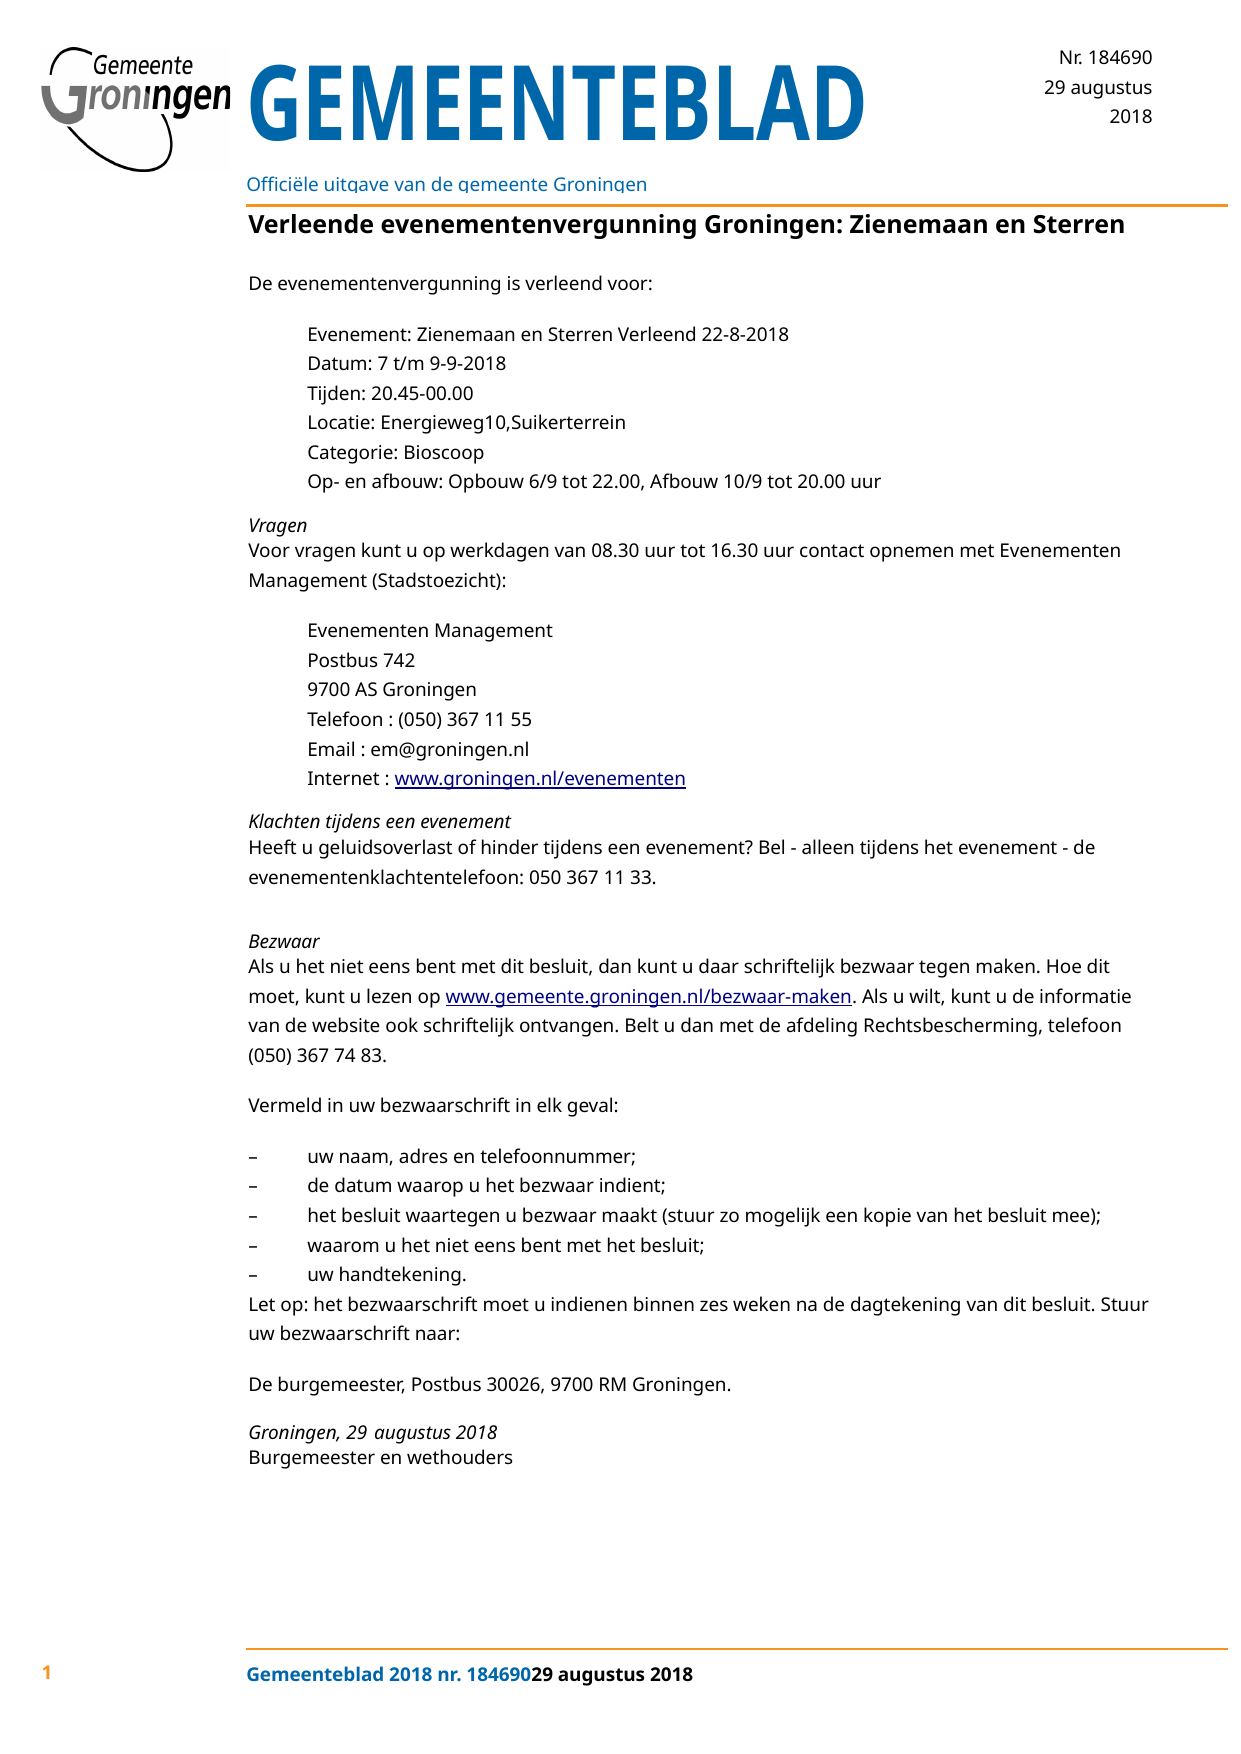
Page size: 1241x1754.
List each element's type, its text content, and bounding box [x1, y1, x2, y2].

list Internet : www.groningen.nl/evenementen [248, 765, 1152, 791]
list Tijden: 20.45-00.00 [248, 380, 1152, 406]
text De burgemeester, Postbus 30026, 9700 RM Groningen. [248, 1371, 1152, 1397]
list Categorie: Bioscoop [248, 439, 1152, 465]
list waarom u het niet eens bent met het besluit; [248, 1232, 1152, 1258]
text De evenementenvergunning is verleend voor: [248, 270, 1152, 296]
list uw handtekening. [248, 1261, 1152, 1287]
list Evenementen Management [248, 617, 1152, 643]
text Burgemeester en wethouders [248, 1444, 1152, 1470]
list Email : em@groningen.nl [248, 736, 1152, 762]
picture [41, 47, 231, 172]
list Op- en afbouw: Opbouw 6/9 tot 22.00, Afbouw 10/9 tot 20.00 uur [248, 469, 1152, 494]
list Postbus 742 [248, 647, 1152, 673]
text Vragen [248, 512, 1152, 537]
list Locatie: Energieweg10,Suikerterrein [248, 409, 1152, 435]
text Bezwaar [248, 928, 1152, 953]
text Vermeld in uw bezwaarschrift in elk geval: [248, 1093, 1152, 1118]
text Voor vragen kunt u op werkdagen van 08.30 uur tot 16.30 uur contact opnemen met Evenementen Management (Stadstoezicht): [248, 537, 1152, 593]
text Heeft u geluidsoverlast of hinder tijdens een evenement? Bel - alleen tijdens het evenement - de evenementenklachtentelefoon: 050 367 11 33. [248, 834, 1152, 889]
text Let op: het bezwaarschrift moet u indienen binnen zes weken na de dagtekening van dit besluit. Stuur uw bezwaarschrift naar: [248, 1291, 1152, 1346]
text Groningen, 29 augustus 2018 [248, 1419, 1152, 1444]
text Klachten tijdens een evenement [248, 808, 1152, 834]
text Verleende evenementenvergunning Groningen: Zienemaan en Sterren [248, 207, 1152, 241]
list Evenement: Zienemaan en Sterren Verleend 22-8-2018 [248, 321, 1152, 346]
list het besluit waartegen u bezwaar maakt (stuur zo mogelijk een kopie van het besluit mee); [248, 1202, 1152, 1228]
list uw naam, adres en telefoonnummer; [248, 1143, 1152, 1169]
list Datum: 7 t/m 9-9-2018 [248, 350, 1152, 376]
list de datum waarop u het bezwaar indient; [248, 1173, 1152, 1198]
list 9700 AS Groningen [248, 677, 1152, 702]
list Telefoon : (050) 367 11 55 [248, 706, 1152, 732]
text Als u het niet eens bent met dit besluit, dan kunt u daar schriftelijk bezwaar tegen maken. Hoe dit moet, kunt u lezen op www.gemeente.groningen.nl/bezwaar-maken. Als u wilt, kunt u de informatie van de website ook schriftelijk ontvangen. Belt u dan met de afdeling Rechtsbescherming, telefoon (050) 367 74 83. [248, 953, 1152, 1068]
